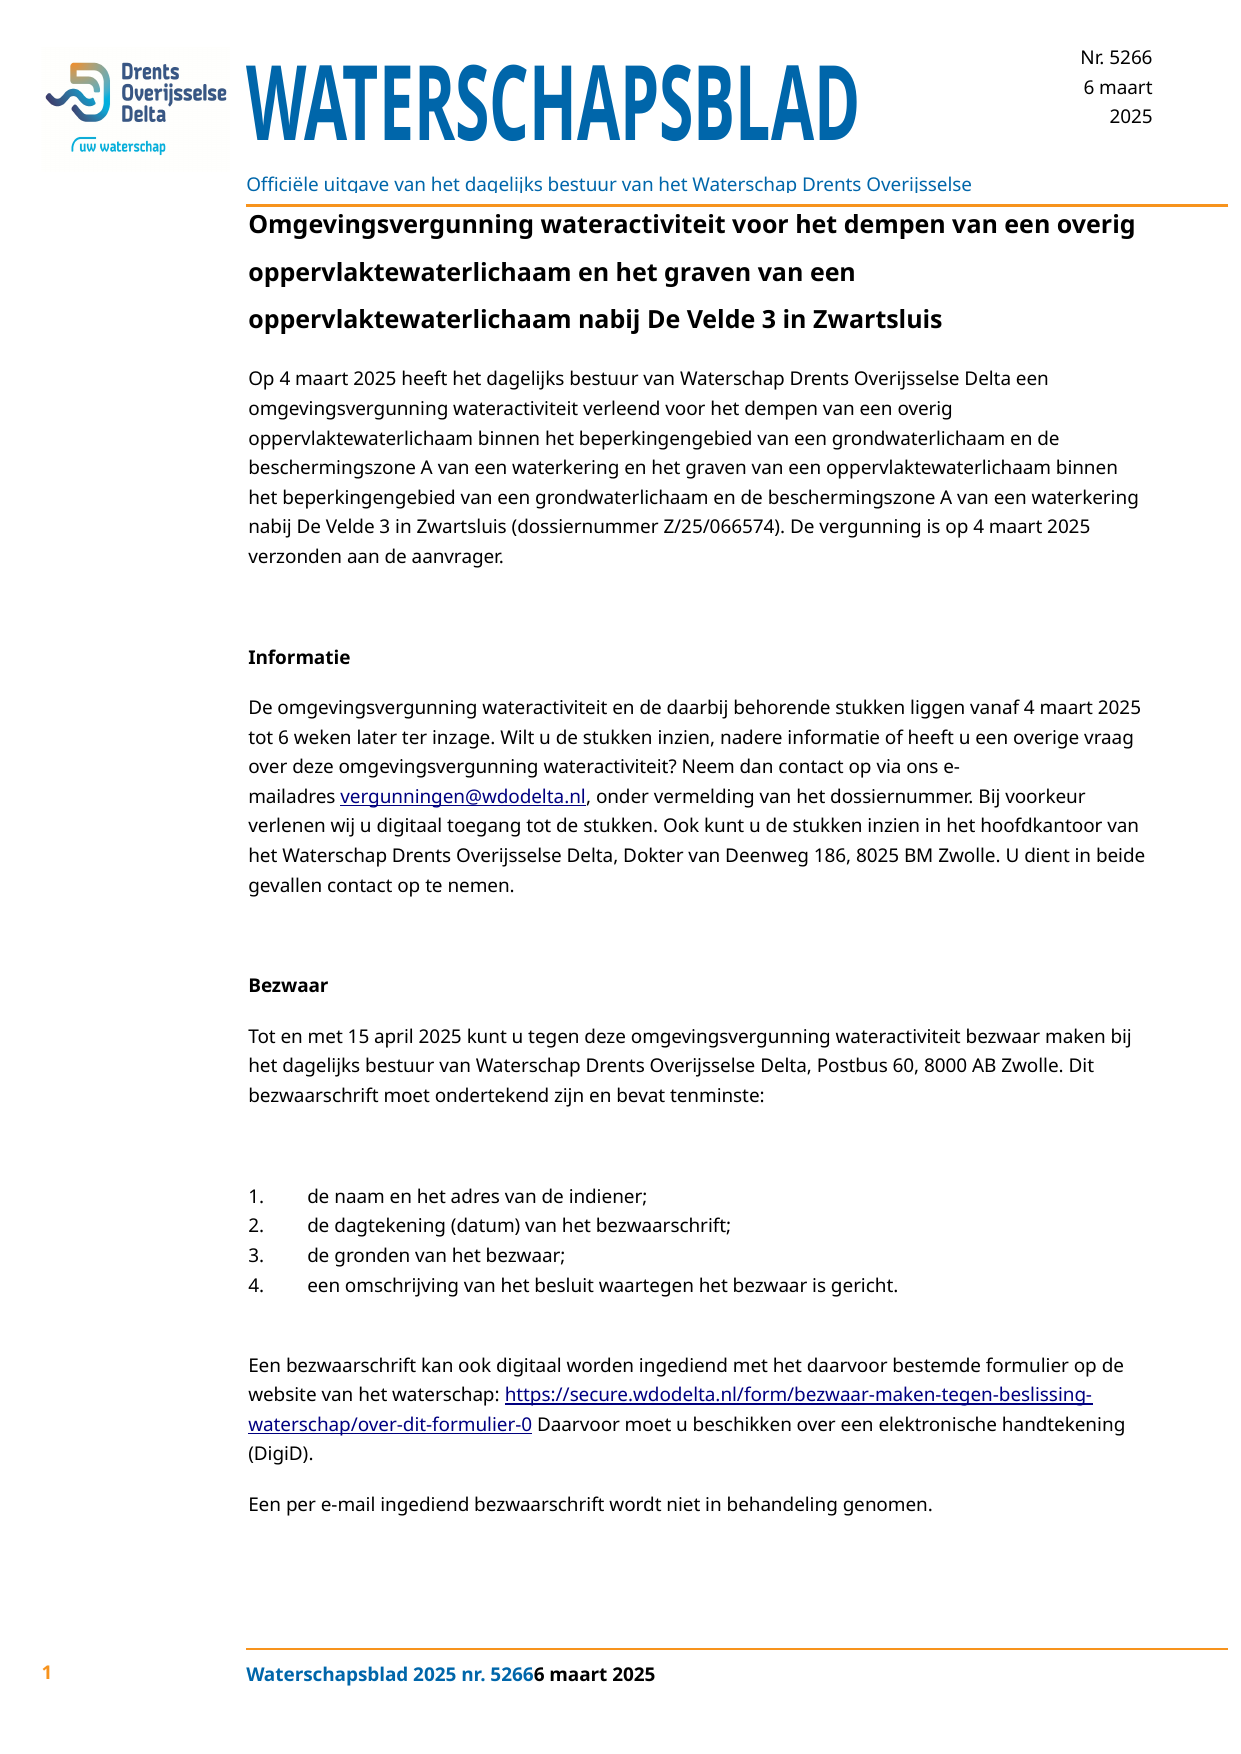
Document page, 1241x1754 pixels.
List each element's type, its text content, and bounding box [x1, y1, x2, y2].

text Bezwaar [248, 973, 1152, 998]
list de gronden van het bezwaar; [248, 1242, 1152, 1268]
text Informatie [248, 644, 1152, 669]
list de dagtekening (datum) van het bezwaarschrift; [248, 1213, 1152, 1238]
text Tot en met 15 april 2025 kunt u tegen deze omgevingsvergunning wateractiviteit bezwaar maken bij het dagelijks bestuur van Waterschap Drents Overijsselse Delta, Postbus 60, 8000 AB Zwolle. Dit bezwaarschrift moet ondertekend zijn en bevat tenminste: [248, 1023, 1152, 1108]
text Een per e-mail ingediend bezwaarschrift wordt niet in behandeling genomen. [248, 1491, 1152, 1517]
text Op 4 maart 2025 heeft het dagelijks bestuur van Waterschap Drents Overijsselse Delta een omgevingsvergunning wateractiviteit verleend voor het dempen van een overig oppervlaktewaterlichaam binnen het beperkingengebied van een grondwaterlichaam en de beschermingszone A van een waterkering en het graven van een oppervlaktewaterlichaam binnen het beperkingengebied van een grondwaterlichaam en de beschermingszone A van een waterkering nabij De Velde 3 in Zwartsluis (dossiernummer Z/25/066574). De vergunning is op 4 maart 2025 verzonden aan de aanvrager. [248, 366, 1152, 569]
list een omschrijving van het besluit waartegen het bezwaar is gericht. [248, 1272, 1152, 1297]
text Omgevingsvergunning wateractiviteit voor het dempen van een overig oppervlaktewaterlichaam en het graven van een oppervlaktewaterlichaam nabij De Velde 3 in Zwartsluis [248, 207, 1152, 336]
list de naam en het adres van de indiener; [248, 1183, 1152, 1209]
picture [41, 47, 231, 172]
text De omgevingsvergunning wateractiviteit en de daarbij behorende stukken liggen vanaf 4 maart 2025 tot 6 weken later ter inzage. Wilt u de stukken inzien, nadere informatie of heeft u een overige vraag over deze omgevingsvergunning wateractiviteit? Neem dan contact op via ons e-mailadres vergunningen@wdodelta.nl, onder vermelding van het dossiernummer. Bij voorkeur verlenen wij u digitaal toegang tot de stukken. Ook kunt u de stukken inzien in het hoofdkantoor van het Waterschap Drents Overijsselse Delta, Dokter van Deenweg 186, 8025 BM Zwolle. U dient in beide gevallen contact op te nemen. [248, 694, 1152, 897]
text Een bezwaarschrift kan ook digitaal worden ingediend met het daarvoor bestemde formulier op de website van het waterschap: https://secure.wdodelta.nl/form/bezwaar-maken-tegen-beslissing-waterschap/over-dit-formulier-0 Daarvoor moet u beschikken over een elektronische handtekening (DigiD). [248, 1352, 1152, 1466]
